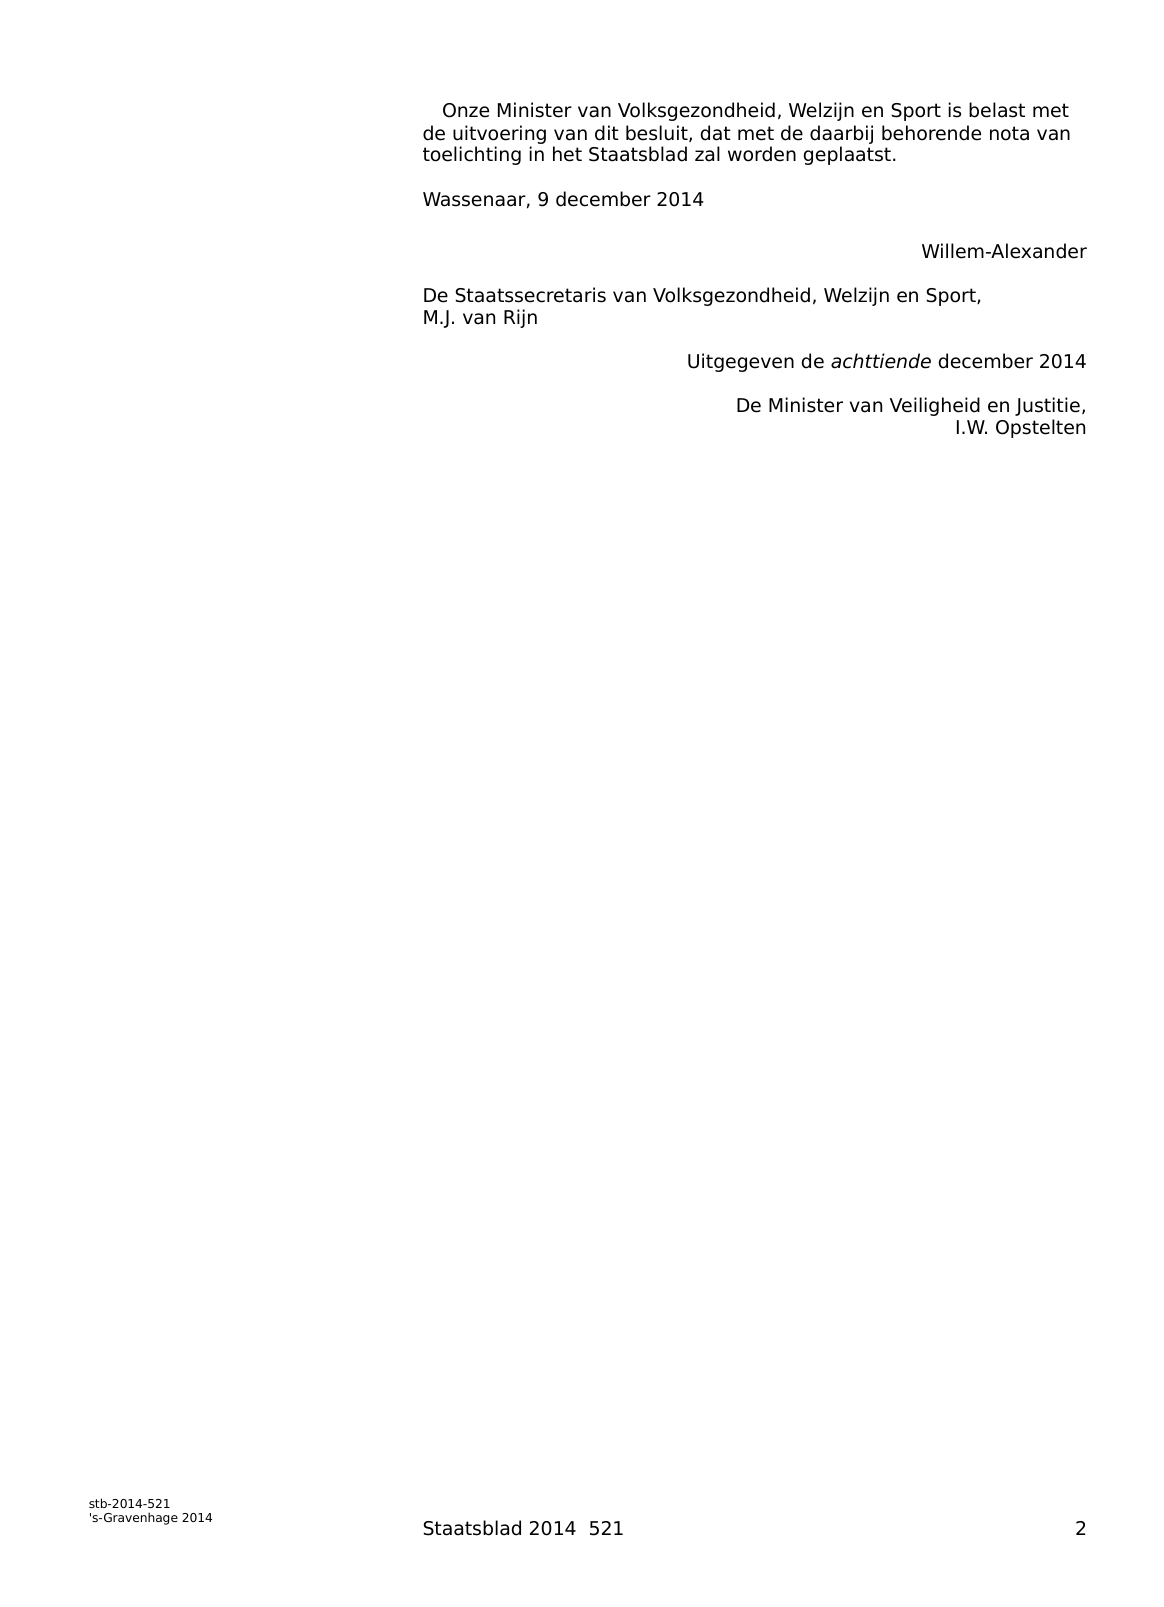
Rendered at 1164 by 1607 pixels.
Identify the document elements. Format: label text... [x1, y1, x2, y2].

text 's-Gravenhage 2014 [88, 1511, 323, 1525]
text De Minister van Veiligheid en Justitie, I.W. Opstelten [422, 395, 1087, 439]
text Onze Minister van Volksgezondheid, Welzijn en Sport is belast met de uitvoering van dit besluit, dat met de daarbij behorende nota van toelichting in het Staatsblad zal worden geplaatst. [422, 100, 1087, 166]
text Willem-Alexander [422, 241, 1087, 262]
text Uitgegeven de achttiende december 2014 [422, 351, 1087, 373]
text Wassenaar, 9 december 2014 [422, 188, 1087, 211]
text De Staatssecretaris van Volksgezondheid, Welzijn en Sport, M.J. van Rijn [422, 285, 1087, 329]
text stb-2014-521 [88, 1497, 323, 1511]
